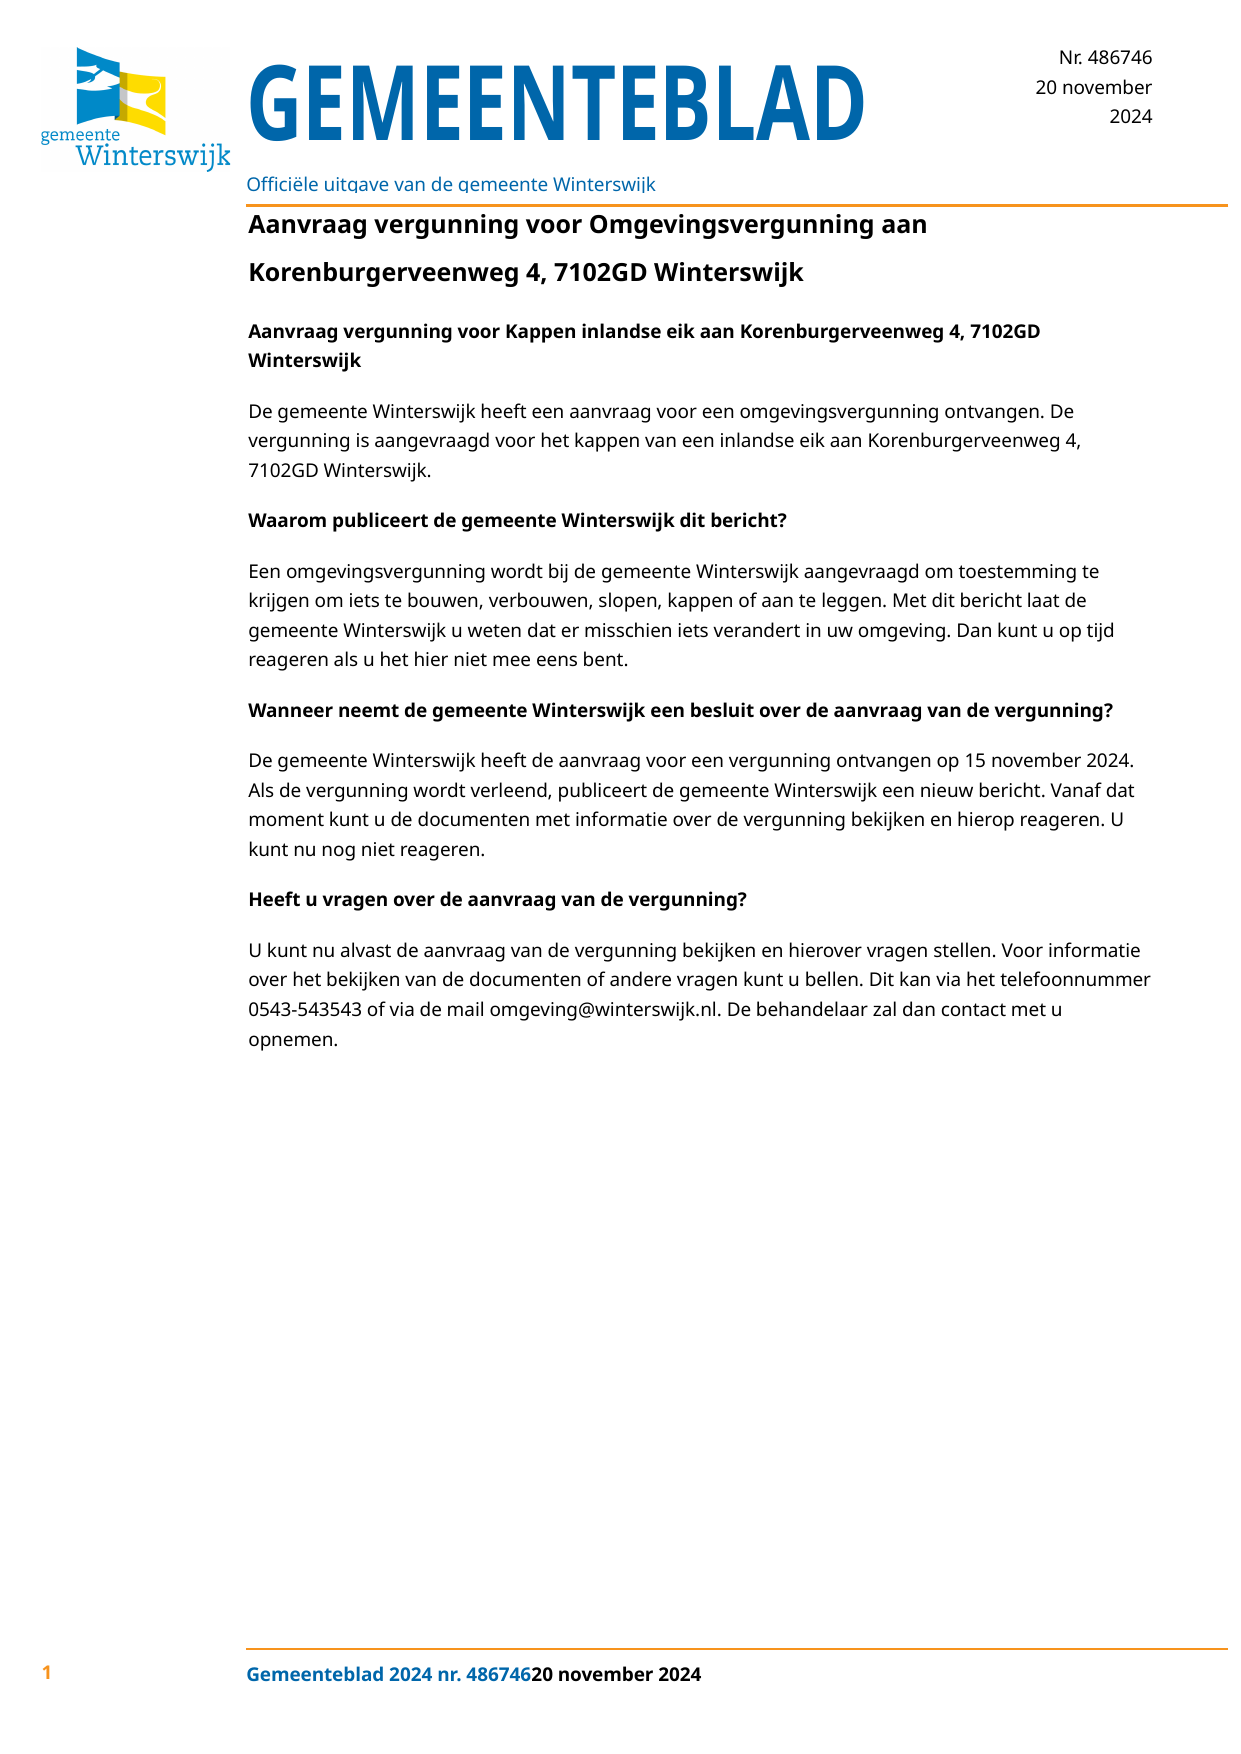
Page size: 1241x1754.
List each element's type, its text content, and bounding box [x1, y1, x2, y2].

text Aanvraag vergunning voor Omgevingsvergunning aan Korenburgerveenweg 4, 7102GD Winterswijk [248, 207, 1152, 288]
picture [41, 47, 231, 172]
text De gemeente Winterswijk heeft de aanvraag voor een vergunning ontvangen op 15 november 2024. Als de vergunning wordt verleend, publiceert de gemeente Winterswijk een nieuw bericht. Vanaf dat moment kunt u de documenten met informatie over de vergunning bekijken en hierop reageren. U kunt nu nog niet reageren. [248, 747, 1152, 862]
text Waarom publiceert de gemeente Winterswijk dit bericht? [248, 507, 1152, 533]
text Heeft u vragen over de aanvraag van de vergunning? [248, 887, 1152, 912]
text U kunt nu alvast de aanvraag van de vergunning bekijken en hierover vragen stellen. Voor informatie over het bekijken van de documenten of andere vragen kunt u bellen. Dit kan via het telefoonnummer 0543-543543 of via de mail omgeving@winterswijk.nl. De behandelaar zal dan contact met u opnemen. [248, 937, 1152, 1052]
text De gemeente Winterswijk heeft een aanvraag voor een omgevingsvergunning ontvangen. De vergunning is aangevraagd voor het kappen van een inlandse eik aan Korenburgerveenweg 4, 7102GD Winterswijk. [248, 398, 1152, 483]
picture [225, 153, 231, 162]
text Aanvraag vergunning voor Kappen inlandse eik aan Korenburgerveenweg 4, 7102GD Winterswijk [248, 318, 1152, 373]
text Wanneer neemt de gemeente Winterswijk een besluit over de aanvraag van de vergunning? [248, 697, 1152, 723]
text Een omgevingsvergunning wordt bij de gemeente Winterswijk aangevraagd om toestemming te krijgen om iets te bouwen, verbouwen, slopen, kappen of aan te leggen. Met dit bericht laat de gemeente Winterswijk u weten dat er misschien iets verandert in uw omgeving. Dan kunt u op tijd reageren als u het hier niet mee eens bent. [248, 558, 1152, 672]
